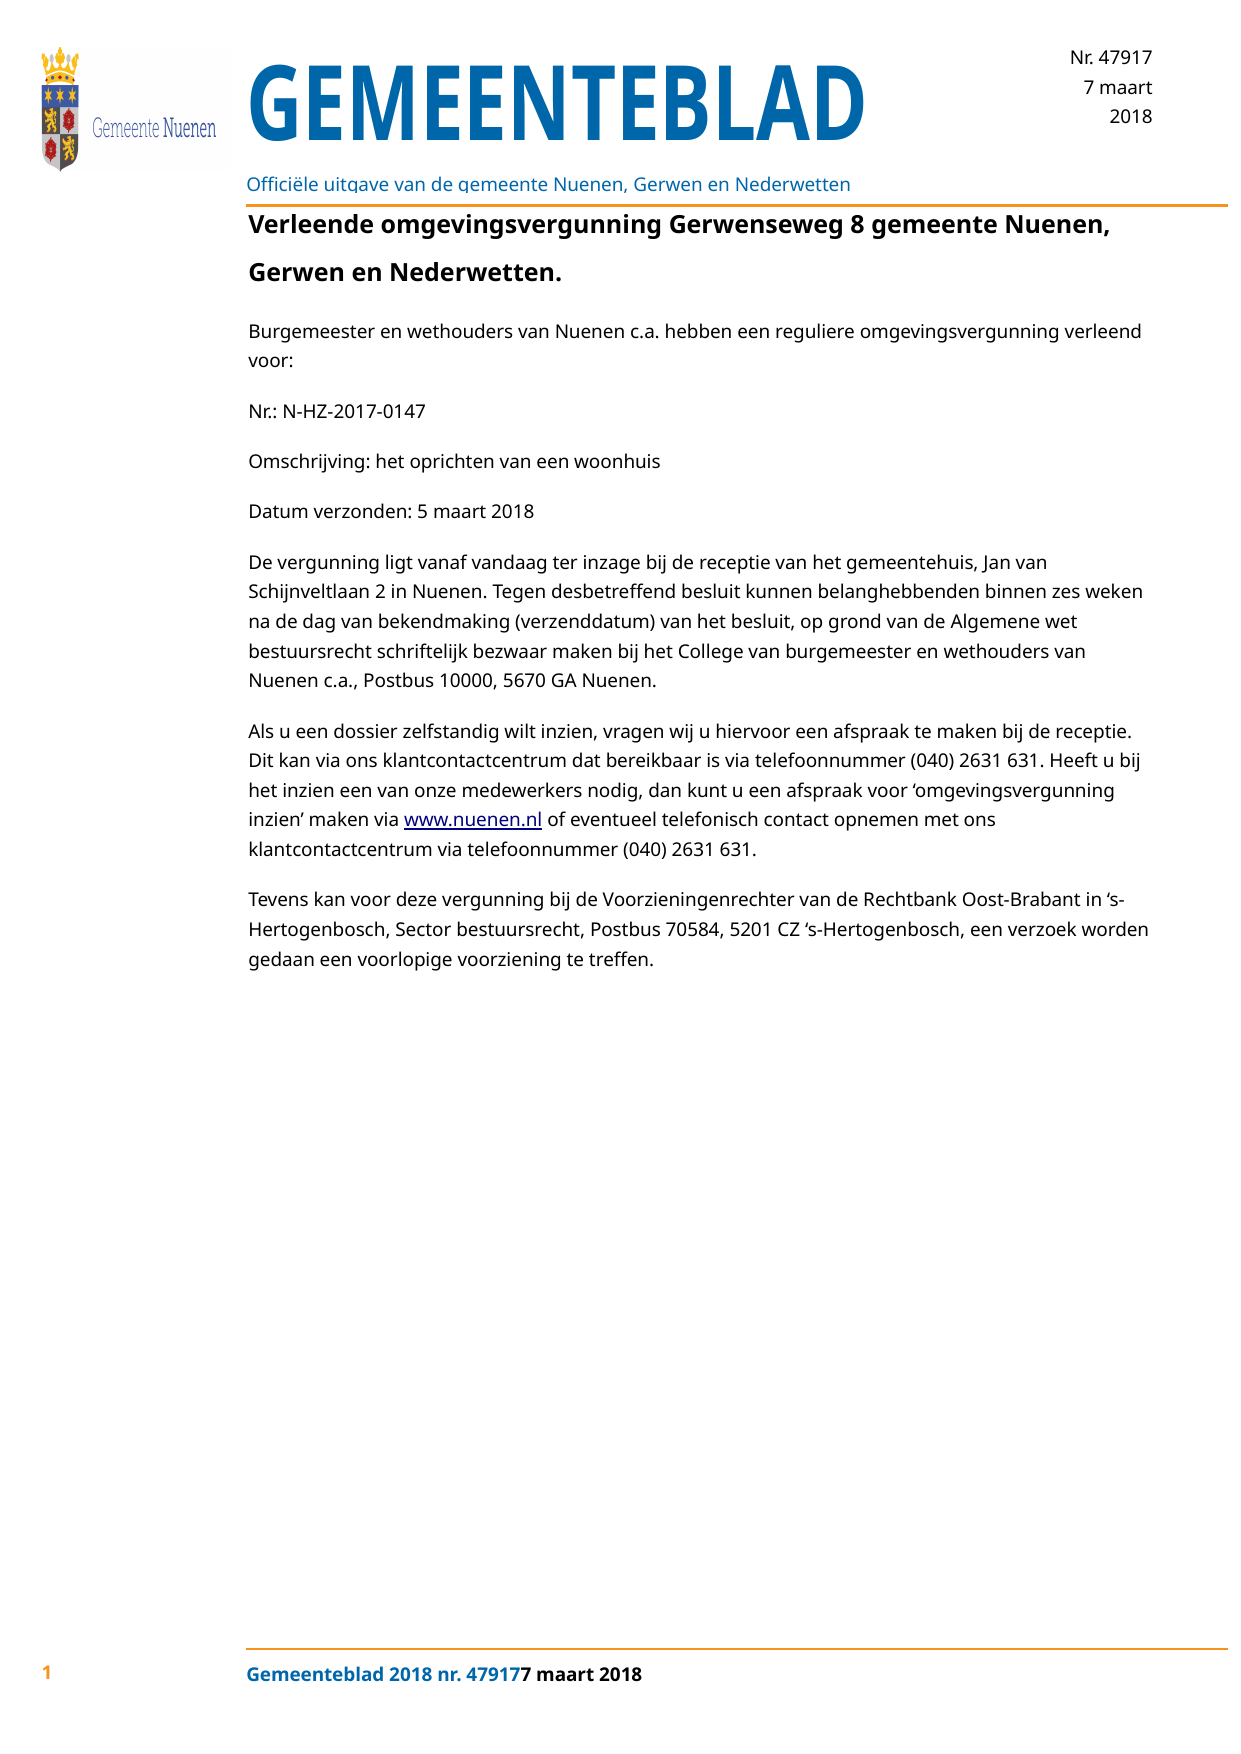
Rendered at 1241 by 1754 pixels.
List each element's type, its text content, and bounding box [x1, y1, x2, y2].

text Datum verzonden: 5 maart 2018 [248, 499, 1152, 524]
text Als u een dossier zelfstandig wilt inzien, vragen wij u hiervoor een afspraak te maken bij de receptie. Dit kan via ons klantcontactcentrum dat bereikbaar is via telefoonnummer (040) 2631 631. Heeft u bij het inzien een van onze medewerkers nodig, dan kunt u een afspraak voor ‘omgevingsvergunning inzien’ maken via www.nuenen.nl of eventueel telefonisch contact opnemen met ons klantcontactcentrum via telefoonnummer (040) 2631 631. [248, 718, 1152, 862]
text Tevens kan voor deze vergunning bij de Voorzieningenrechter van de Rechtbank Oost-Brabant in ‘s-Hertogenbosch, Sector bestuursrecht, Postbus 70584, 5201 CZ ‘s-Hertogenbosch, een verzoek worden gedaan een voorlopige voorziening te treffen. [248, 887, 1152, 972]
text De vergunning ligt vanaf vandaag ter inzage bij de receptie van het gemeentehuis, Jan van Schijnveltlaan 2 in Nuenen. Tegen desbetreffend besluit kunnen belanghebbenden binnen zes weken na de dag van bekendmaking (verzenddatum) van het besluit, op grond van de Algemene wet bestuursrecht schriftelijk bezwaar maken bij het College van burgemeester en wethouders van Nuenen c.a., Postbus 10000, 5670 GA Nuenen. [248, 549, 1152, 693]
text Omschrijving: het oprichten van een woonhuis [248, 448, 1152, 474]
text Burgemeester en wethouders van Nuenen c.a. hebben een reguliere omgevingsvergunning verleend voor: [248, 318, 1152, 373]
text Nr.: N-HZ-2017-0147 [248, 398, 1152, 424]
picture [41, 47, 231, 172]
text Verleende omgevingsvergunning Gerwenseweg 8 gemeente Nuenen, Gerwen en Nederwetten. [248, 207, 1152, 288]
